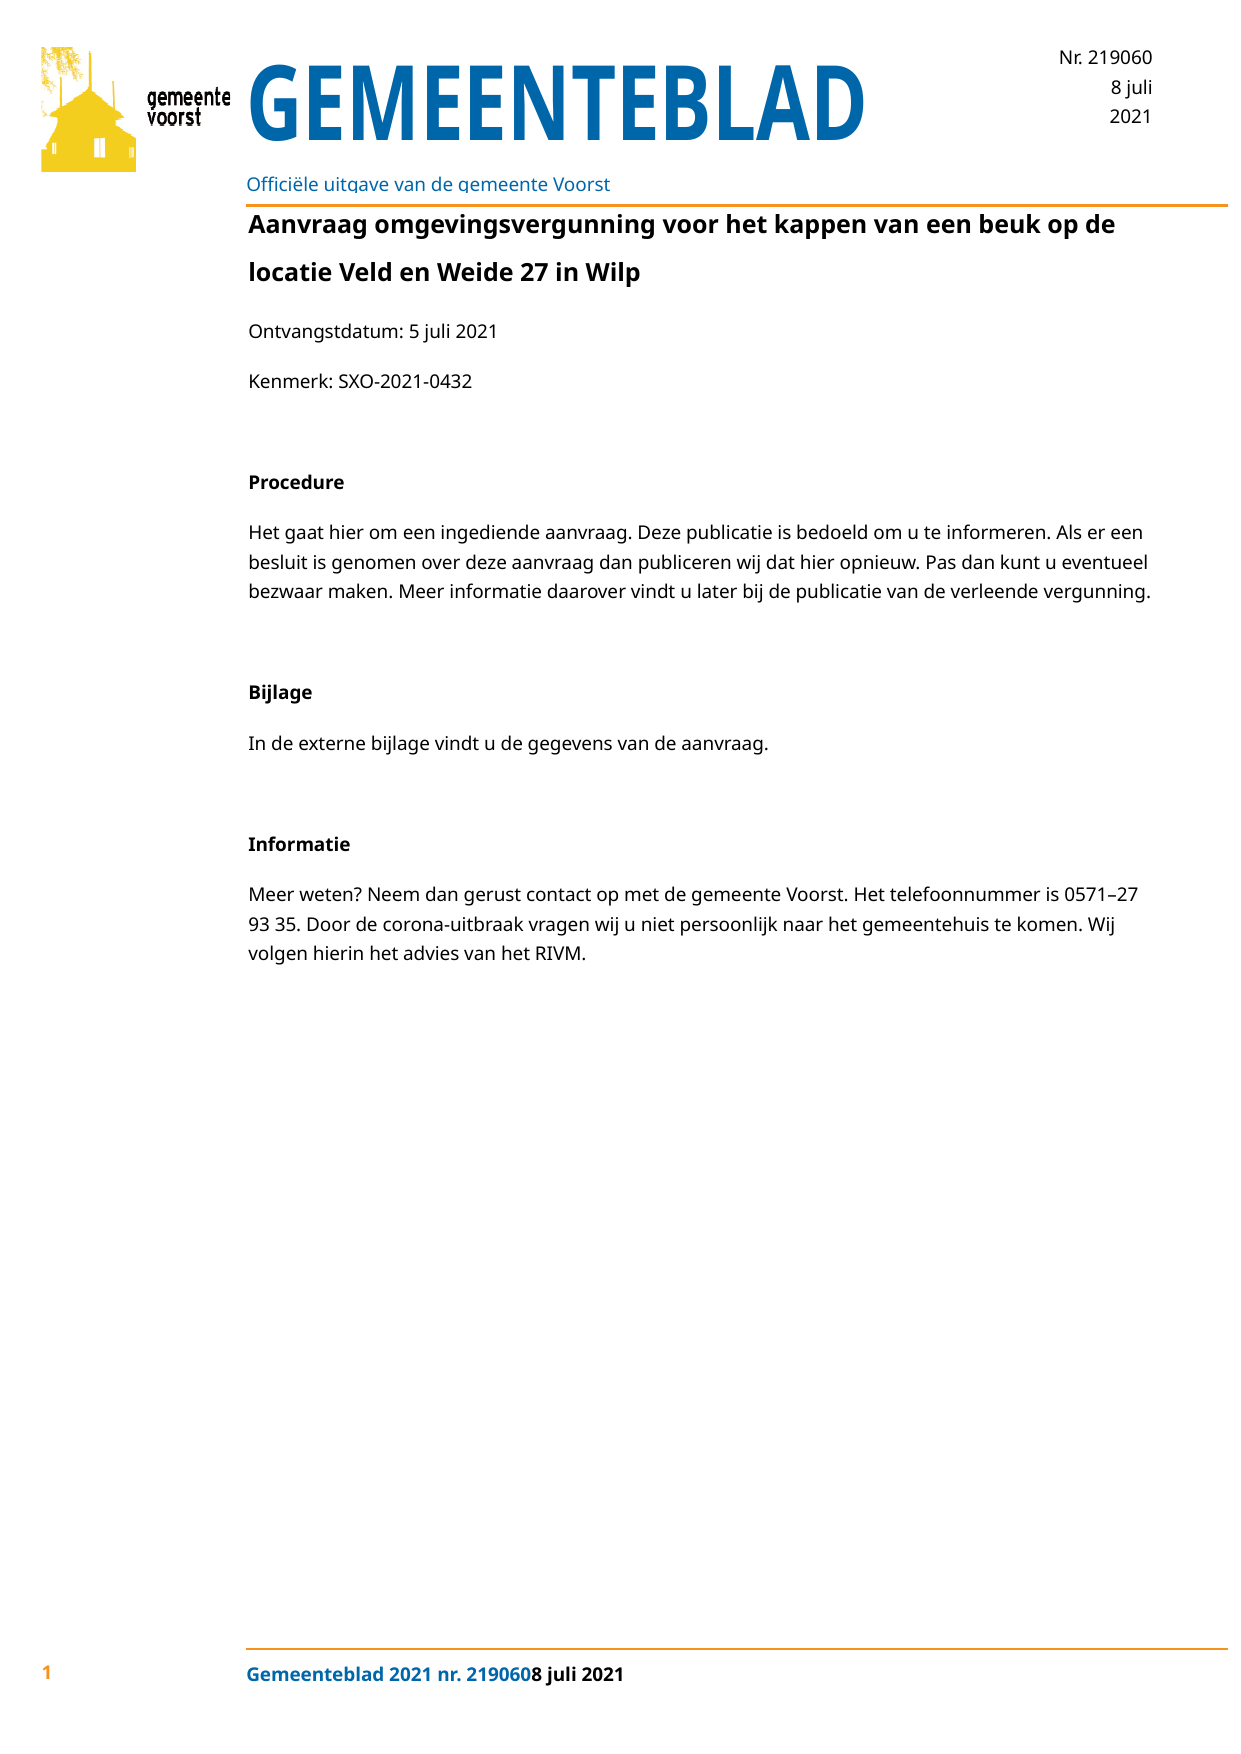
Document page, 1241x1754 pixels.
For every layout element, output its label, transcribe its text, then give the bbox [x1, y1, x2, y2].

text Procedure [248, 469, 1152, 495]
text Meer weten? Neem dan gerust contact op met de gemeente Voorst. Het telefoonnummer is 0571–27 93 35. Door de corona-uitbraak vragen wij u niet persoonlijk naar het gemeentehuis te komen. Wij volgen hierin het advies van het RIVM. [248, 881, 1152, 966]
text Ontvangstdatum: 5 juli 2021 [248, 318, 1152, 344]
picture [41, 47, 231, 172]
text Informatie [248, 831, 1152, 857]
text Aanvraag omgevingsvergunning voor het kappen van een beuk op de locatie Veld en Weide 27 in Wilp [248, 207, 1152, 288]
text Het gaat hier om een ingediende aanvraag. Deze publicatie is bedoeld om u te informeren. Als er een besluit is genomen over deze aanvraag dan publiceren wij dat hier opnieuw. Pas dan kunt u eventueel bezwaar maken. Meer informatie daarover vindt u later bij de publicatie van de verleende vergunning. [248, 519, 1152, 604]
text In de externe bijlage vindt u de gegevens van de aanvraag. [248, 730, 1152, 756]
text Kenmerk: SXO-2021-0432 [248, 368, 1152, 394]
text Bijlage [248, 679, 1152, 705]
